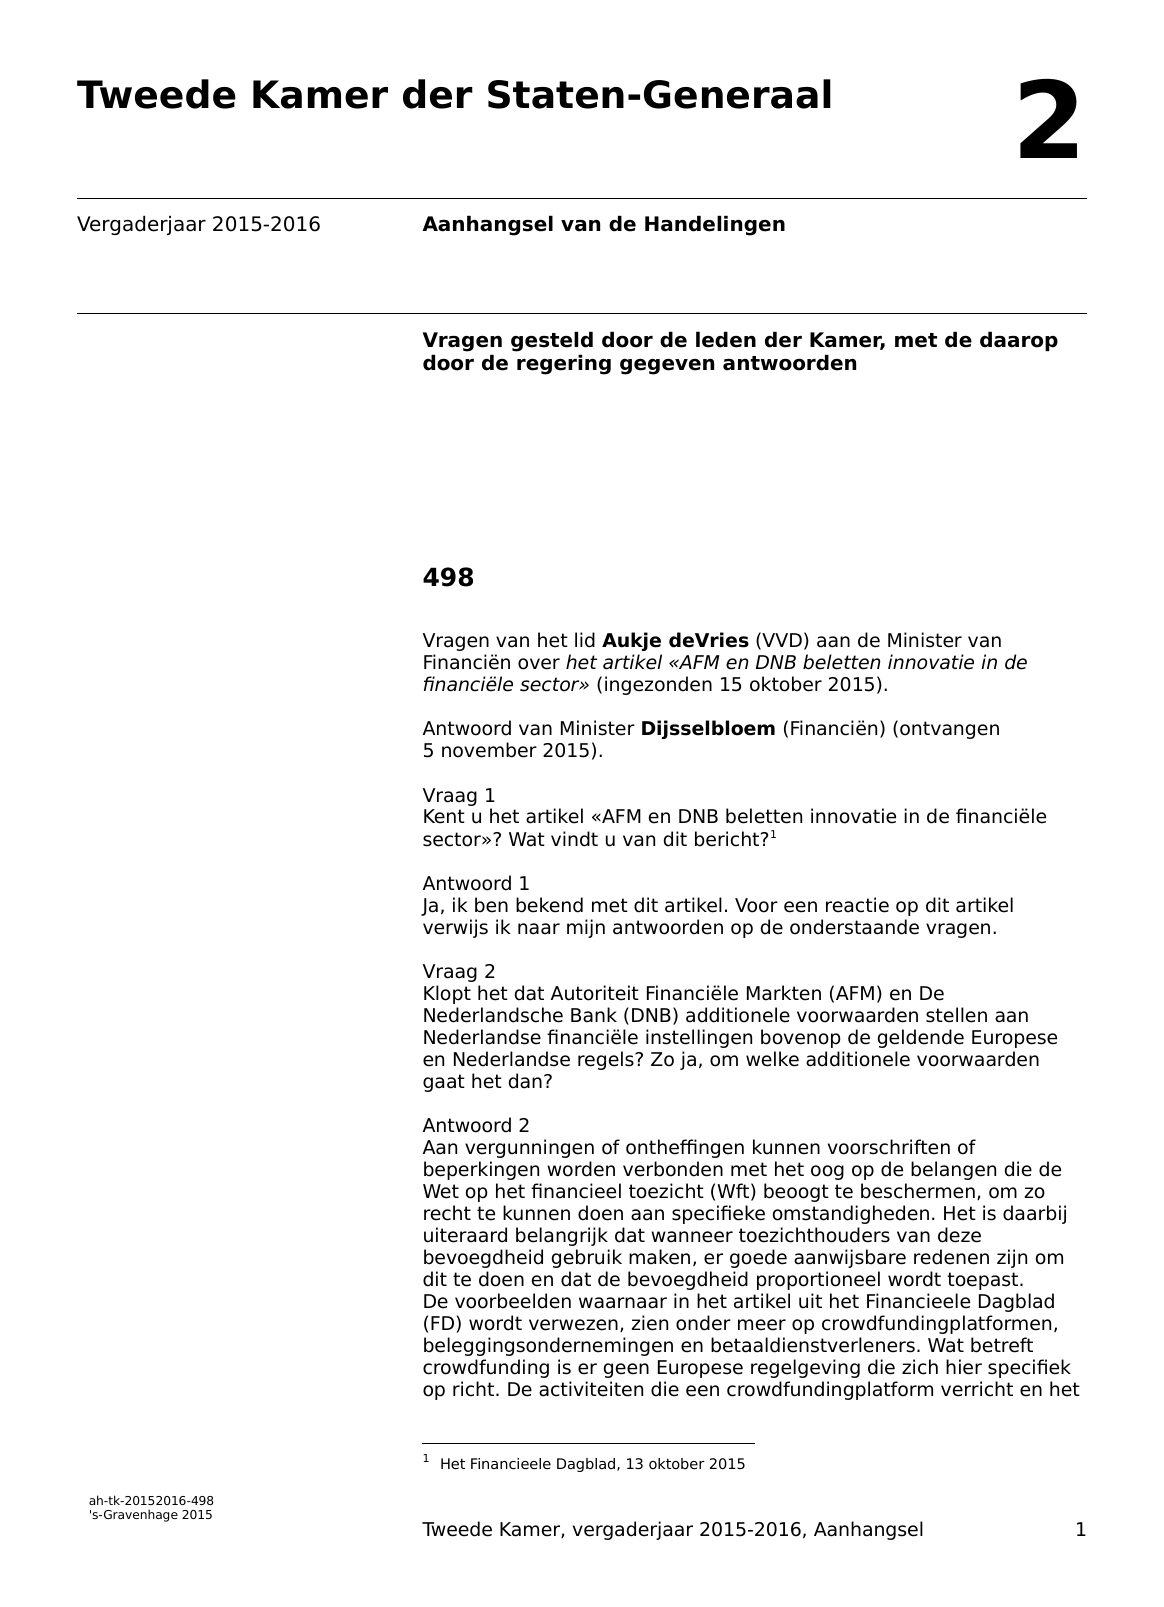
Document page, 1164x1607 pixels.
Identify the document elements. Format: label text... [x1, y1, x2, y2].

text 498 [422, 563, 1087, 592]
text Antwoord 2 [422, 1115, 1087, 1137]
text Kent u het artikel «AFM en DNB beletten innovatie in de financiële sector»? Wat vindt u van dit bericht? [422, 806, 1087, 850]
table_header Tweede Kamer der Staten-Generaal [77, 59, 886, 198]
table_cell Vergaderjaar 2015-2016 [77, 199, 422, 313]
text 's-Gravenhage 2015 [88, 1508, 323, 1522]
table_cell [77, 314, 422, 375]
table_cell Vragen gesteld door de leden der Kamer, met de daarop door de regering gegeven antwoorden [422, 314, 1087, 375]
text Ja, ik ben bekend met dit artikel. Voor een reactie op dit artikel verwijs ik naar mijn antwoorden op de onderstaande vragen. [422, 894, 1087, 938]
text Vraag 1 [422, 784, 1087, 806]
text Vragen van het lid Aukje deVries (VVD) aan de Minister van Financiën over het artikel «AFM en DNB beletten innovatie in de financiële sector» (ingezonden 15 oktober 2015). [422, 630, 1087, 696]
text ah-tk-20152016-498 [88, 1494, 323, 1508]
table_cell Aanhangsel van de Handelingen [422, 199, 1087, 313]
text De voorbeelden waarnaar in het artikel uit het Financieele Dagblad (FD) wordt verwezen, zien onder meer op crowdfundingplatformen, beleggingsondernemingen en betaaldienstverleners. Wat betreft crowdfunding is er geen Europese regelgeving die zich hier specifiek op richt. De activiteiten die een crowdfundingplatform verricht en het [422, 1291, 1087, 1401]
text Vraag 2 [422, 961, 1087, 983]
text Aan vergunningen of ontheffingen kunnen voorschriften of beperkingen worden verbonden met het oog op de belangen die de Wet op het financieel toezicht (Wft) beoogt te beschermen, om zo recht te kunnen doen aan specifieke omstandigheden. Het is daarbij uiteraard belangrijk dat wanneer toezichthouders van deze bevoegdheid gebruik maken, er goede aanwijsbare redenen zijn om dit te doen en dat de bevoegdheid proportioneel wordt toepast. [422, 1137, 1087, 1291]
text Antwoord van Minister Dijsselbloem (Financiën) (ontvangen 5 november 2015). [422, 718, 1087, 762]
table_header 2 [886, 59, 1087, 198]
text Antwoord 1 [422, 873, 1087, 894]
text Het Financieele Dagblad, 13 oktober 2015 [422, 1452, 1087, 1474]
text Klopt het dat Autoriteit Financiële Markten (AFM) en De Nederlandsche Bank (DNB) additionele voorwaarden stellen aan Nederlandse financiële instellingen bovenop de geldende Europese en Nederlandse regels? Zo ja, om welke additionele voorwaarden gaat het dan? [422, 983, 1087, 1093]
